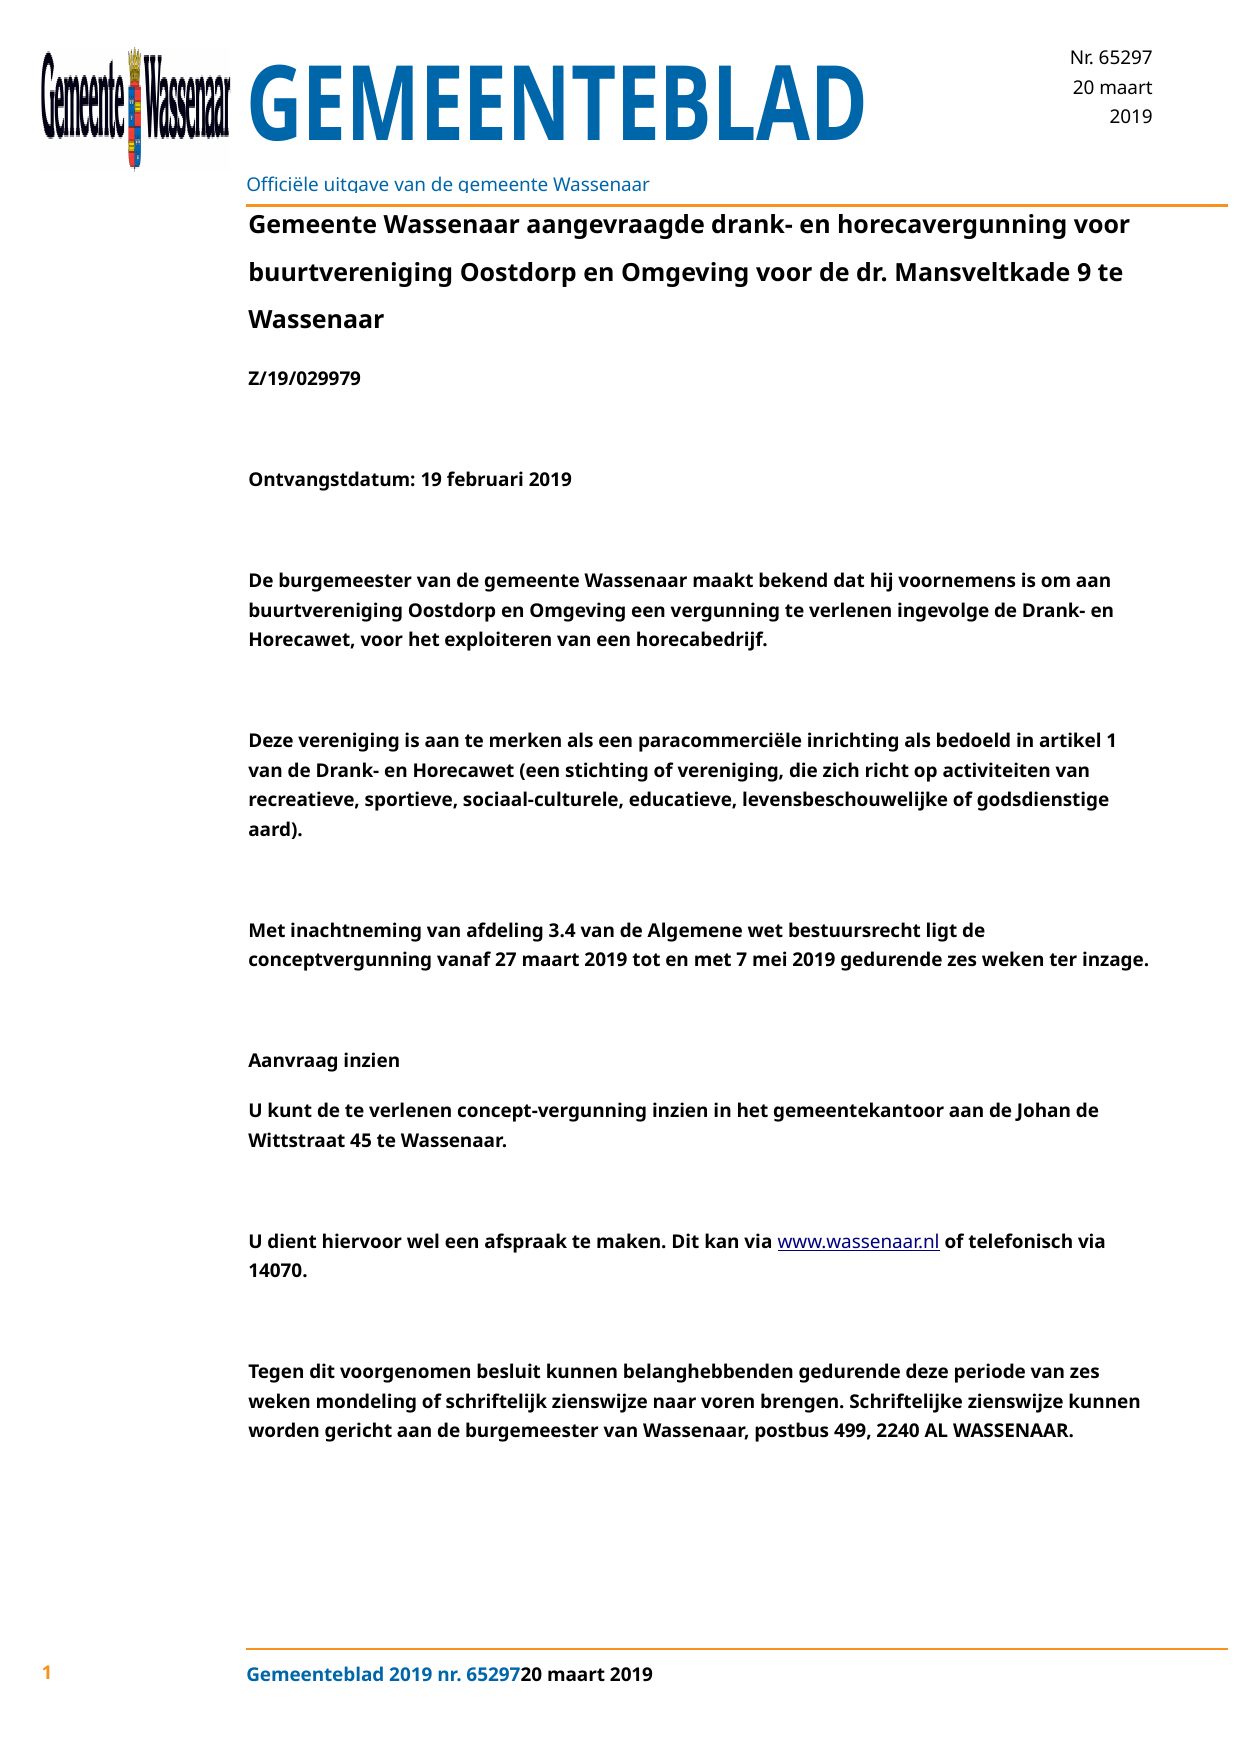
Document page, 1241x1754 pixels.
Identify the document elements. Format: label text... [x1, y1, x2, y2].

text U kunt de te verlenen concept-vergunning inzien in het gemeentekantoor aan de Johan de Wittstraat 45 te Wassenaar. [248, 1098, 1152, 1153]
text Tegen dit voorgenomen besluit kunnen belanghebbenden gedurende deze periode van zes weken mondeling of schriftelijk zienswijze naar voren brengen. Schriftelijke zienswijze kunnen worden gericht aan de burgemeester van Wassenaar, postbus 499, 2240 AL WASSENAAR. [248, 1358, 1152, 1443]
text Deze vereniging is aan te merken als een paracommerciële inrichting als bedoeld in artikel 1 van de Drank- en Horecawet (een stichting of vereniging, die zich richt op activiteiten van recreatieve, sportieve, sociaal-culturele, educatieve, levensbeschouwelijke of godsdienstige aard). [248, 727, 1152, 842]
text Gemeente Wassenaar aangevraagde drank- en horecavergunning voor buurtvereniging Oostdorp en Omgeving voor de dr. Mansveltkade 9 te Wassenaar [248, 207, 1152, 336]
picture [41, 47, 231, 172]
text Z/19/029979 [248, 366, 1152, 391]
text De burgemeester van de gemeente Wassenaar maakt bekend dat hij voornemens is om aan buurtvereniging Oostdorp en Omgeving een vergunning te verlenen ingevolge de Drank- en Horecawet, voor het exploiteren van een horecabedrijf. [248, 567, 1152, 652]
text Met inachtneming van afdeling 3.4 van de Algemene wet bestuursrecht ligt de conceptvergunning vanaf 27 maart 2019 tot en met 7 mei 2019 gedurende zes weken ter inzage. [248, 917, 1152, 972]
text U dient hiervoor wel een afspraak te maken. Dit kan via www.wassenaar.nl of telefonisch via 14070. [248, 1228, 1152, 1283]
text Aanvraag inzien [248, 1047, 1152, 1073]
text Ontvangstdatum: 19 februari 2019 [248, 466, 1152, 492]
